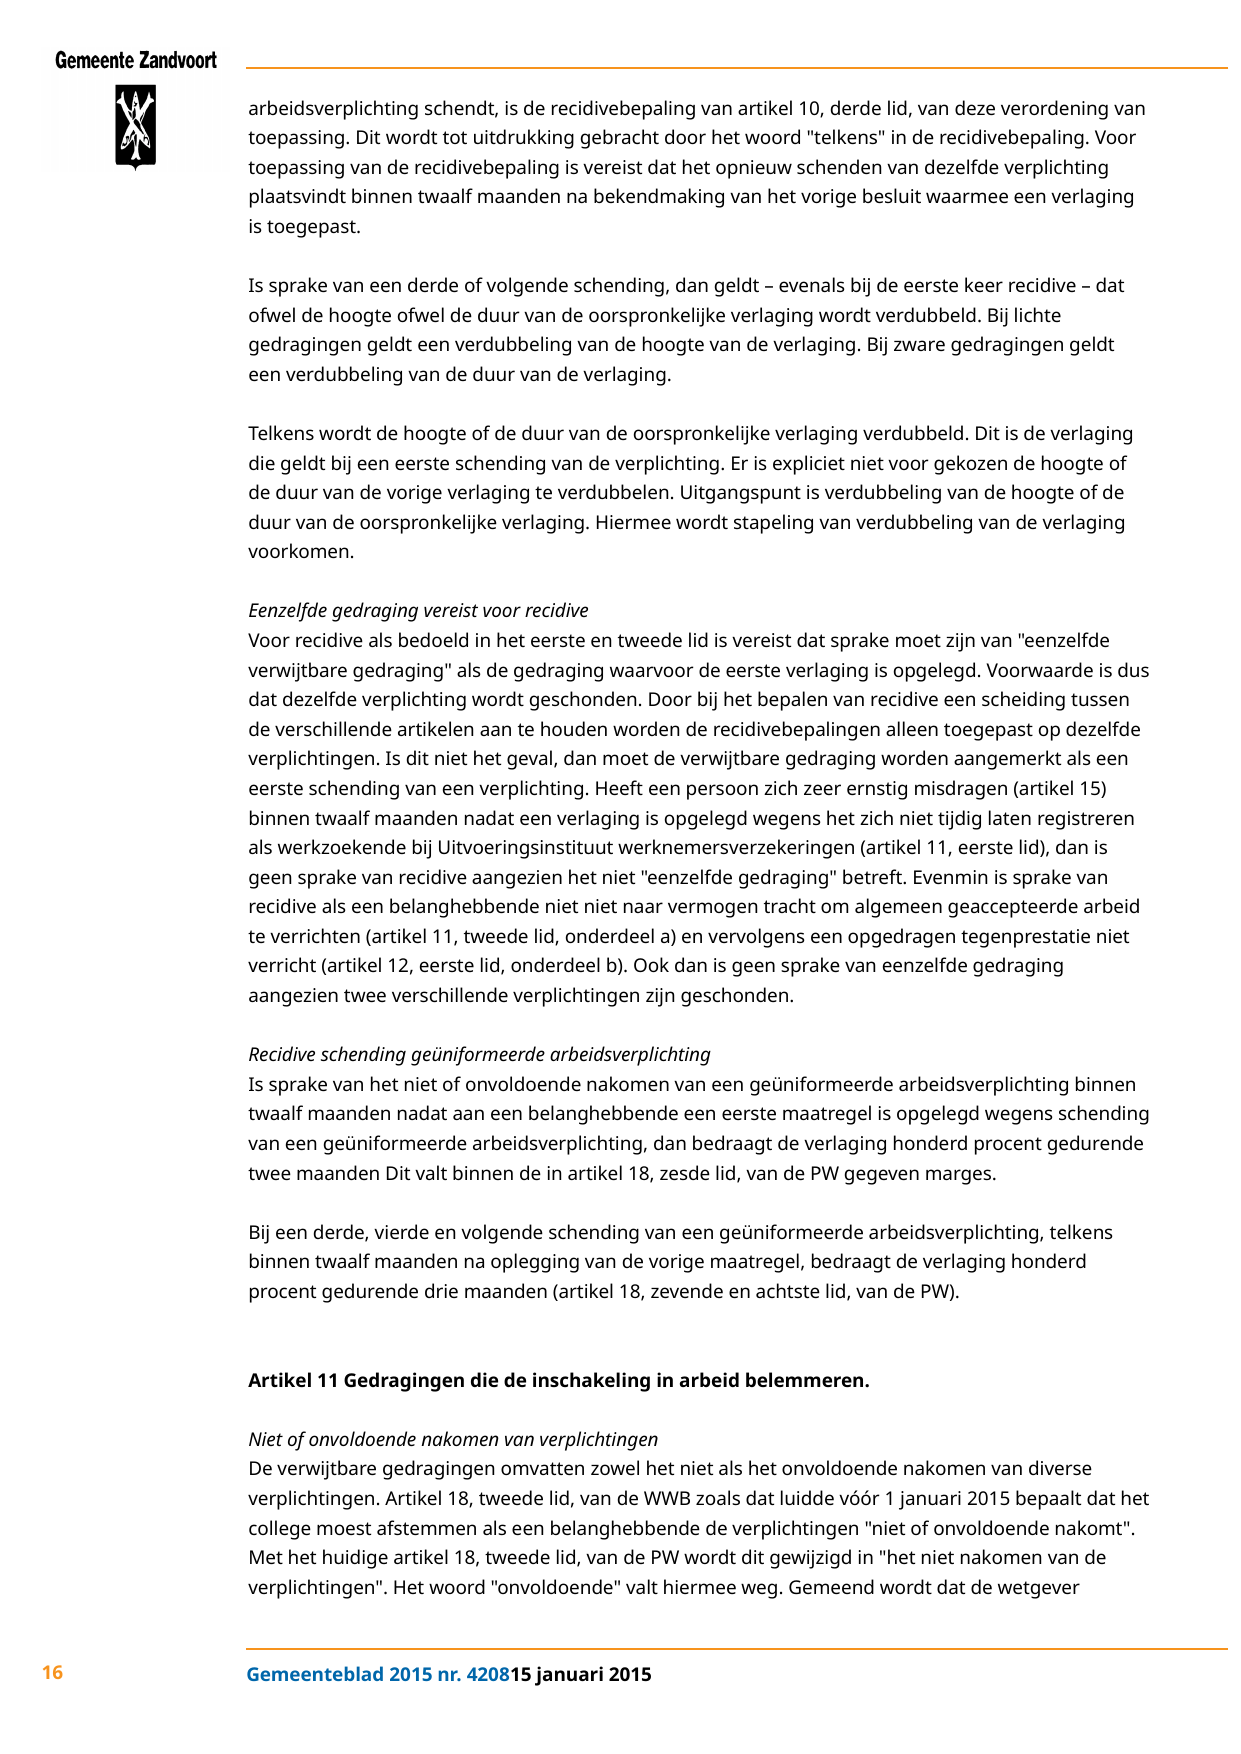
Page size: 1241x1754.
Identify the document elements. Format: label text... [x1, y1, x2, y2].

text De verwijtbare gedragingen omvatten zowel het niet als het onvoldoende nakomen van diverse verplichtingen. Artikel 18, tweede lid, van de WWB zoals dat luidde vóór 1 januari 2015 bepaalt dat het college moest afstemmen als een belanghebbende de verplichtingen "niet of onvoldoende nakomt". Met het huidige artikel 18, tweede lid, van de PW wordt dit gewijzigd in "het niet nakomen van de verplichtingen". Het woord "onvoldoende" valt hiermee weg. Gemeend wordt dat de wetgever [248, 1456, 1152, 1600]
text Artikel 11 Gedragingen die de inschakeling in arbeid belemmeren. [248, 1367, 1152, 1393]
text arbeidsverplichting schendt, is de recidivebepaling van artikel 10, derde lid, van deze verordening van toepassing. Dit wordt tot uitdrukking gebracht door het woord "telkens" in de recidivebepaling. Voor toepassing van de recidivebepaling is vereist dat het opnieuw schenden van dezelfde verplichting plaatsvindt binnen twaalf maanden na bekendmaking van het vorige besluit waarmee een verlaging is toegepast. [248, 95, 1152, 239]
text Is sprake van een derde of volgende schending, dan geldt – evenals bij de eerste keer recidive – dat ofwel de hoogte ofwel de duur van de oorspronkelijke verlaging wordt verdubbeld. Bij lichte gedragingen geldt een verdubbeling van de hoogte van de verlaging. Bij zware gedragingen geldt een verdubbeling van de duur van de verlaging. [248, 272, 1152, 387]
text Niet of onvoldoende nakomen van verplichtingen [248, 1426, 1152, 1452]
text Telkens wordt de hoogte of de duur van de oorspronkelijke verlaging verdubbeld. Dit is de verlaging die geldt bij een eerste schending van de verplichting. Er is expliciet niet voor gekozen de hoogte of de duur van de vorige verlaging te verdubbelen. Uitgangspunt is verdubbeling van de hoogte of de duur van de oorspronkelijke verlaging. Hiermee wordt stapeling van verdubbeling van de verlaging voorkomen. [248, 420, 1152, 564]
text Is sprake van het niet of onvoldoende nakomen van een geüniformeerde arbeidsverplichting binnen twaalf maanden nadat aan een belanghebbende een eerste maatregel is opgelegd wegens schending van een geüniformeerde arbeidsverplichting, dan bedraagt de verlaging honderd procent gedurende twee maanden Dit valt binnen de in artikel 18, zesde lid, van de PW gegeven marges. [248, 1071, 1152, 1186]
text Recidive schending geüniformeerde arbeidsverplichting [248, 1041, 1152, 1067]
text Bij een derde, vierde en volgende schending van een geüniformeerde arbeidsverplichting, telkens binnen twaalf maanden na oplegging van de vorige maatregel, bedraagt de verlaging honderd procent gedurende drie maanden (artikel 18, zevende en achtste lid, van de PW). [248, 1219, 1152, 1304]
text Voor recidive als bedoeld in het eerste en tweede lid is vereist dat sprake moet zijn van "eenzelfde verwijtbare gedraging" als de gedraging waarvoor de eerste verlaging is opgelegd. Voorwaarde is dus dat dezelfde verplichting wordt geschonden. Door bij het bepalen van recidive een scheiding tussen de verschillende artikelen aan te houden worden de recidivebepalingen alleen toegepast op dezelfde verplichtingen. Is dit niet het geval, dan moet de verwijtbare gedraging worden aangemerkt als een eerste schending van een verplichting. Heeft een persoon zich zeer ernstig misdragen (artikel 15) binnen twaalf maanden nadat een verlaging is opgelegd wegens het zich niet tijdig laten registreren als werkzoekende bij Uitvoeringsinstituut werknemersverzekeringen (artikel 11, eerste lid), dan is geen sprake van recidive aangezien het niet "eenzelfde gedraging" betreft. Evenmin is sprake van recidive als een belanghebbende niet niet naar vermogen tracht om algemeen geaccepteerde arbeid te verrichten (artikel 11, tweede lid, onderdeel a) en vervolgens een opgedragen tegenprestatie niet verricht (artikel 12, eerste lid, onderdeel b). Ook dan is geen sprake van eenzelfde gedraging aangezien twee verschillende verplichtingen zijn geschonden. [248, 627, 1152, 1008]
text Eenzelfde gedraging vereist voor recidive [248, 598, 1152, 623]
picture [41, 47, 231, 172]
